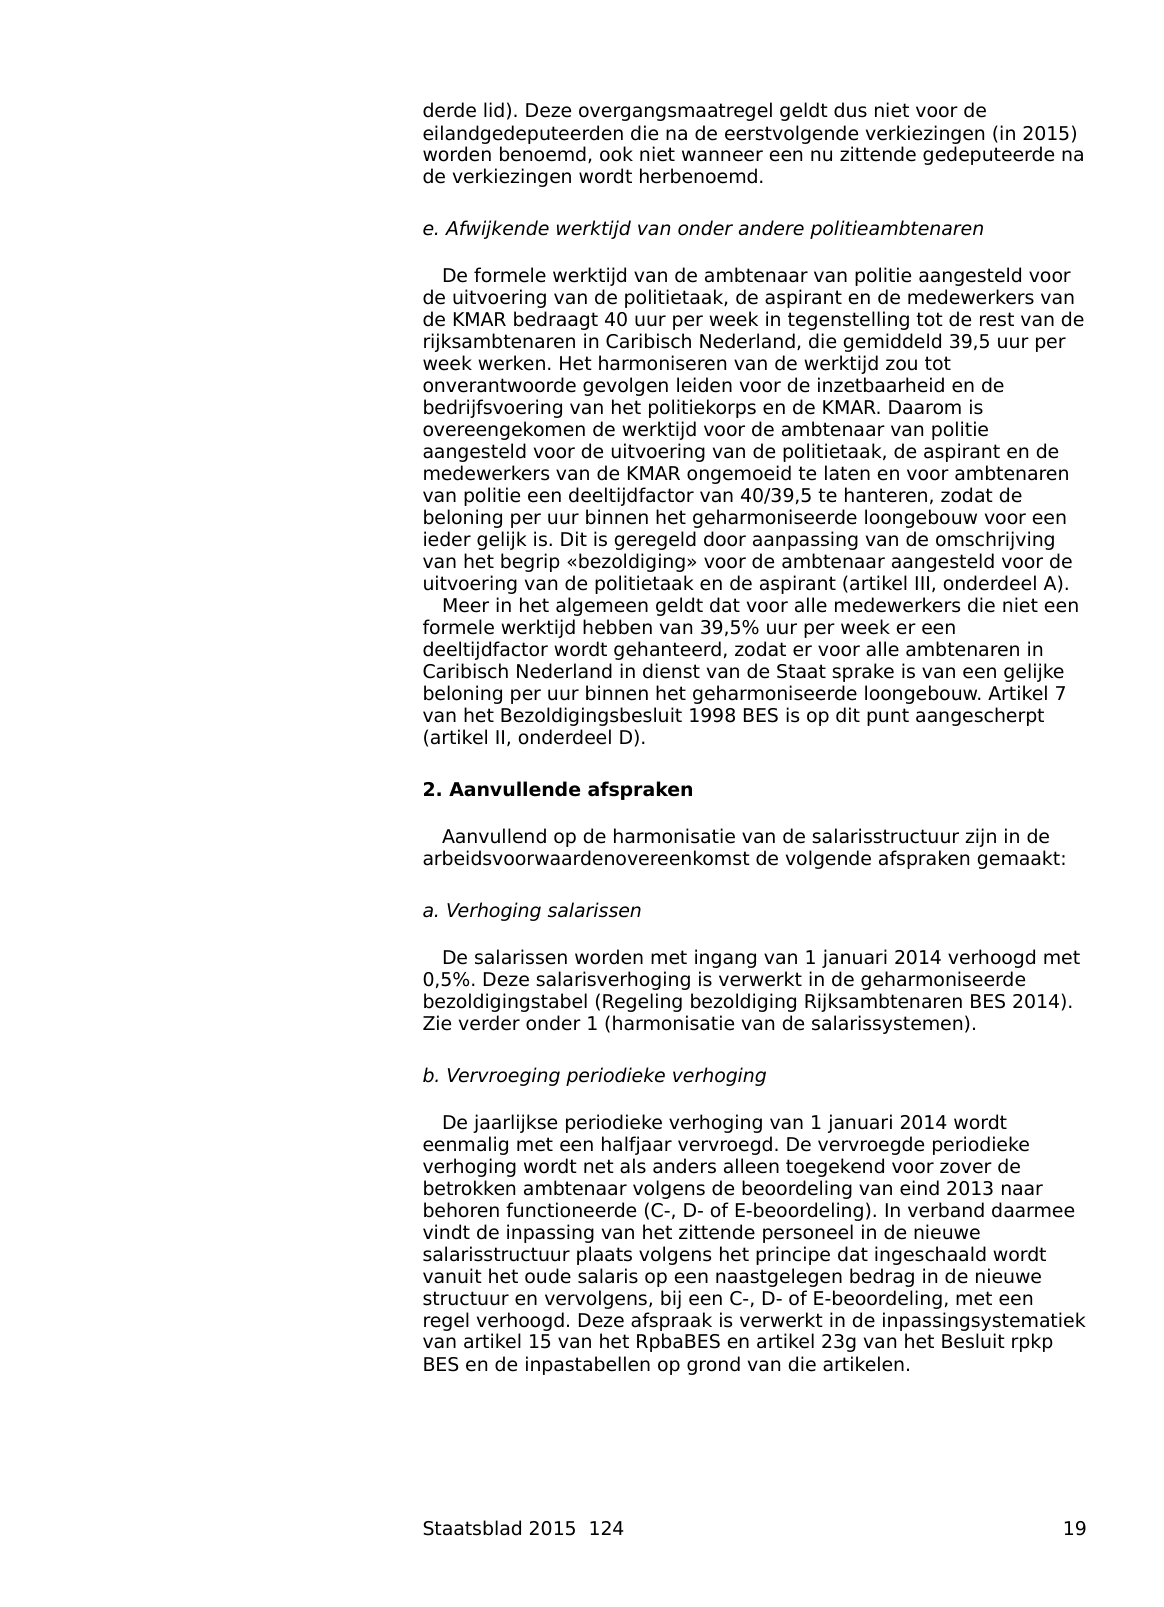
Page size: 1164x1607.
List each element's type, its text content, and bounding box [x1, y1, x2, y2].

subtitle e. Afwijkende werktijd van onder andere politieambtenaren [422, 218, 1087, 240]
subtitle a. Verhoging salarissen [422, 900, 1087, 922]
text De salarissen worden met ingang van 1 januari 2014 verhoogd met 0,5%. Deze salarisverhoging is verwerkt in de geharmoniseerde bezoldigingstabel (Regeling bezoldiging Rijksambtenaren BES 2014). Zie verder onder 1 (harmonisatie van de salarissystemen). [422, 947, 1087, 1035]
subtitle 2. Aanvullende afspraken [422, 779, 1087, 801]
text Aanvullend op de harmonisatie van de salarisstructuur zijn in de arbeidsvoorwaardenovereenkomst de volgende afspraken gemaakt: [422, 826, 1087, 870]
text De formele werktijd van de ambtenaar van politie aangesteld voor de uitvoering van de politietaak, de aspirant en de medewerkers van de KMAR bedraagt 40 uur per week in tegenstelling tot de rest van de rijksambtenaren in Caribisch Nederland, die gemiddeld 39,5 uur per week werken. Het harmoniseren van de werktijd zou tot onverantwoorde gevolgen leiden voor de inzetbaarheid en de bedrijfsvoering van het politiekorps en de KMAR. Daarom is overeengekomen de werktijd voor de ambtenaar van politie aangesteld voor de uitvoering van de politietaak, de aspirant en de medewerkers van de KMAR ongemoeid te laten en voor ambtenaren van politie een deeltijdfactor van 40/39,5 te hanteren, zodat de beloning per uur binnen het geharmoniseerde loongebouw voor een ieder gelijk is. Dit is geregeld door aanpassing van de omschrijving van het begrip «bezoldiging» voor de ambtenaar aangesteld voor de uitvoering van de politietaak en de aspirant (artikel III, onderdeel A). [422, 265, 1087, 595]
text derde lid). Deze overgangsmaatregel geldt dus niet voor de eilandgedeputeerden die na de eerstvolgende verkiezingen (in 2015) worden benoemd, ook niet wanneer een nu zittende gedeputeerde na de verkiezingen wordt herbenoemd. [422, 100, 1087, 188]
subtitle b. Vervroeging periodieke verhoging [422, 1065, 1087, 1087]
text Meer in het algemeen geldt dat voor alle medewerkers die niet een formele werktijd hebben van 39,5% uur per week er een deeltijdfactor wordt gehanteerd, zodat er voor alle ambtenaren in Caribisch Nederland in dienst van de Staat sprake is van een gelijke beloning per uur binnen het geharmoniseerde loongebouw. Artikel 7 van het Bezoldigingsbesluit 1998 BES is op dit punt aangescherpt (artikel II, onderdeel D). [422, 595, 1087, 749]
text De jaarlijkse periodieke verhoging van 1 januari 2014 wordt eenmalig met een halfjaar vervroegd. De vervroegde periodieke verhoging wordt net als anders alleen toegekend voor zover de betrokken ambtenaar volgens de beoordeling van eind 2013 naar behoren functioneerde (C-, D- of E-beoordeling). In verband daarmee vindt de inpassing van het zittende personeel in de nieuwe salarisstructuur plaats volgens het principe dat ingeschaald wordt vanuit het oude salaris op een naastgelegen bedrag in de nieuwe structuur en vervolgens, bij een C-, D- of E-beoordeling, met een regel verhoogd. Deze afspraak is verwerkt in de inpassingsystematiek van artikel 15 van het RpbaBES en artikel 23g van het Besluit rpkp BES en de inpastabellen op grond van die artikelen. [422, 1112, 1087, 1375]
